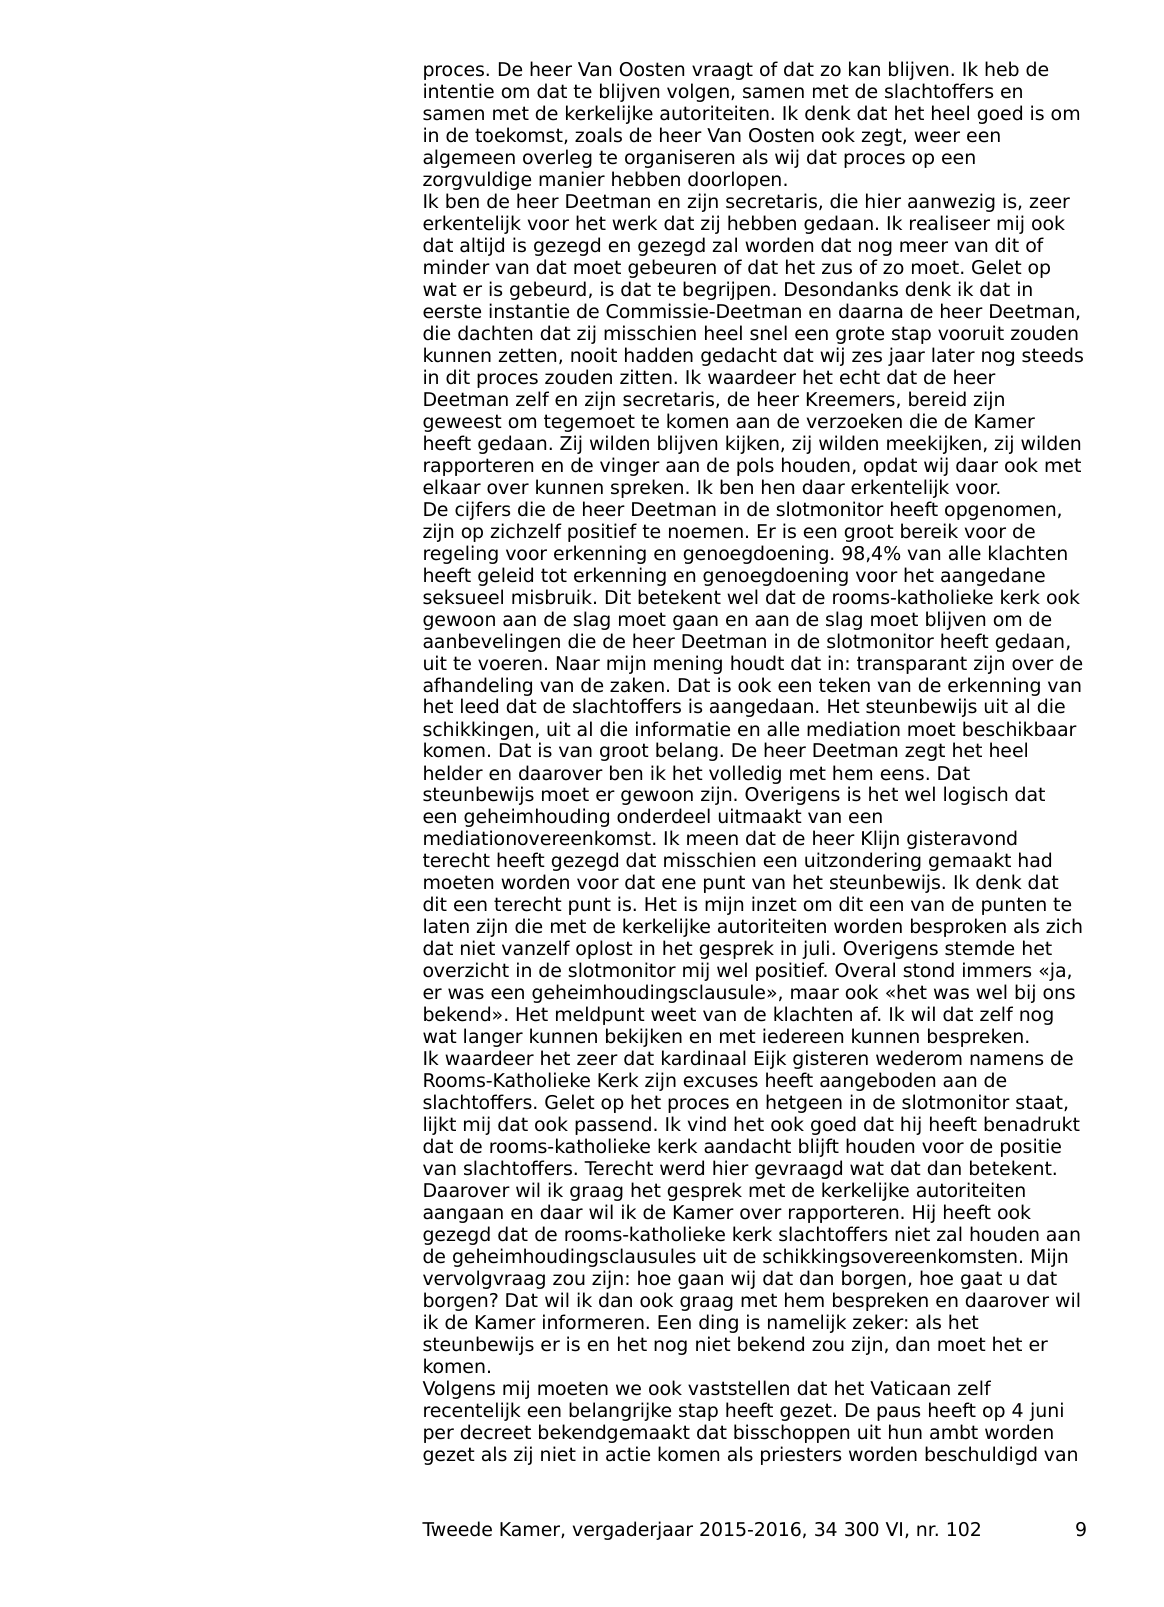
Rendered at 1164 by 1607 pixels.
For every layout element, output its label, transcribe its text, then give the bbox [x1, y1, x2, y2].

text proces. De heer Van Oosten vraagt of dat zo kan blijven. Ik heb de intentie om dat te blijven volgen, samen met de slachtoffers en samen met de kerkelijke autoriteiten. Ik denk dat het heel goed is om in de toekomst, zoals de heer Van Oosten ook zegt, weer een algemeen overleg te organiseren als wij dat proces op een zorgvuldige manier hebben doorlopen. [422, 59, 1087, 191]
text Ik ben de heer Deetman en zijn secretaris, die hier aanwezig is, zeer erkentelijk voor het werk dat zij hebben gedaan. Ik realiseer mij ook dat altijd is gezegd en gezegd zal worden dat nog meer van dit of minder van dat moet gebeuren of dat het zus of zo moet. Gelet op wat er is gebeurd, is dat te begrijpen. Desondanks denk ik dat in eerste instantie de Commissie-Deetman en daarna de heer Deetman, die dachten dat zij misschien heel snel een grote stap vooruit zouden kunnen zetten, nooit hadden gedacht dat wij zes jaar later nog steeds in dit proces zouden zitten. Ik waardeer het echt dat de heer Deetman zelf en zijn secretaris, de heer Kreemers, bereid zijn geweest om tegemoet te komen aan de verzoeken die de Kamer heeft gedaan. Zij wilden blijven kijken, zij wilden meekijken, zij wilden rapporteren en de vinger aan de pols houden, opdat wij daar ook met elkaar over kunnen spreken. Ik ben hen daar erkentelijk voor. [422, 191, 1087, 499]
text Volgens mij moeten we ook vaststellen dat het Vaticaan zelf recentelijk een belangrijke stap heeft gezet. De paus heeft op 4 juni per decreet bekendgemaakt dat bisschoppen uit hun ambt worden gezet als zij niet in actie komen als priesters worden beschuldigd van [422, 1378, 1087, 1466]
text Ik waardeer het zeer dat kardinaal Eijk gisteren wederom namens de Rooms-Katholieke Kerk zijn excuses heeft aangeboden aan de slachtoffers. Gelet op het proces en hetgeen in de slotmonitor staat, lijkt mij dat ook passend. Ik vind het ook goed dat hij heeft benadrukt dat de rooms-katholieke kerk aandacht blijft houden voor de positie van slachtoffers. Terecht werd hier gevraagd wat dat dan betekent. Daarover wil ik graag het gesprek met de kerkelijke autoriteiten aangaan en daar wil ik de Kamer over rapporteren. Hij heeft ook gezegd dat de rooms-katholieke kerk slachtoffers niet zal houden aan de geheimhoudingsclausules uit de schikkingsovereenkomsten. Mijn vervolgvraag zou zijn: hoe gaan wij dat dan borgen, hoe gaat u dat borgen? Dat wil ik dan ook graag met hem bespreken en daarover wil ik de Kamer informeren. Een ding is namelijk zeker: als het steunbewijs er is en het nog niet bekend zou zijn, dan moet het er komen. [422, 1048, 1087, 1378]
text De cijfers die de heer Deetman in de slotmonitor heeft opgenomen, zijn op zichzelf positief te noemen. Er is een groot bereik voor de regeling voor erkenning en genoegdoening. 98,4% van alle klachten heeft geleid tot erkenning en genoegdoening voor het aangedane seksueel misbruik. Dit betekent wel dat de rooms-katholieke kerk ook gewoon aan de slag moet gaan en aan de slag moet blijven om de aanbevelingen die de heer Deetman in de slotmonitor heeft gedaan, uit te voeren. Naar mijn mening houdt dat in: transparant zijn over de afhandeling van de zaken. Dat is ook een teken van de erkenning van het leed dat de slachtoffers is aangedaan. Het steunbewijs uit al die schikkingen, uit al die informatie en alle mediation moet beschikbaar komen. Dat is van groot belang. De heer Deetman zegt het heel helder en daarover ben ik het volledig met hem eens. Dat steunbewijs moet er gewoon zijn. Overigens is het wel logisch dat een geheimhouding onderdeel uitmaakt van een mediationovereenkomst. Ik meen dat de heer Klijn gisteravond terecht heeft gezegd dat misschien een uitzondering gemaakt had moeten worden voor dat ene punt van het steunbewijs. Ik denk dat dit een terecht punt is. Het is mijn inzet om dit een van de punten te laten zijn die met de kerkelijke autoriteiten worden besproken als zich dat niet vanzelf oplost in het gesprek in juli. Overigens stemde het overzicht in de slotmonitor mij wel positief. Overal stond immers «ja, er was een geheimhoudingsclausule», maar ook «het was wel bij ons bekend». Het meldpunt weet van de klachten af. Ik wil dat zelf nog wat langer kunnen bekijken en met iedereen kunnen bespreken. [422, 499, 1087, 1048]
